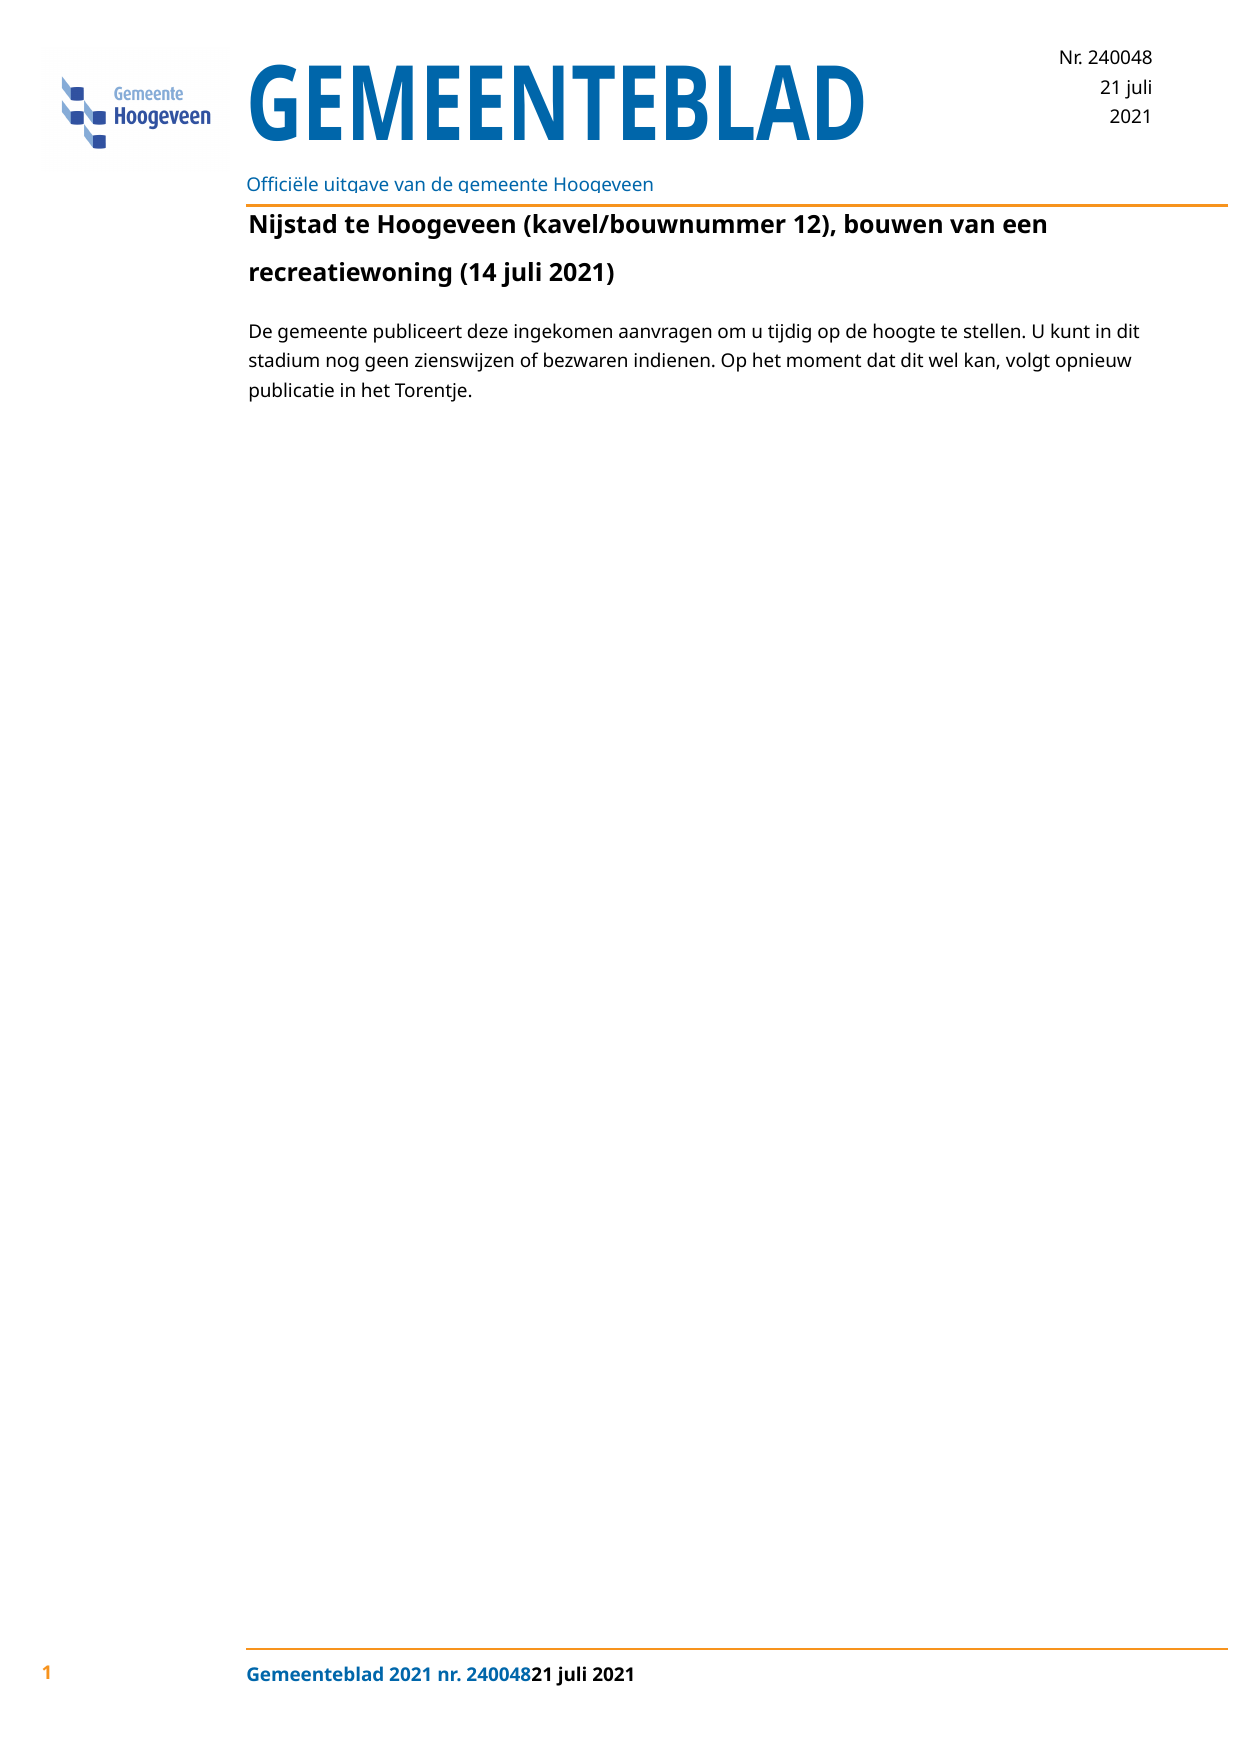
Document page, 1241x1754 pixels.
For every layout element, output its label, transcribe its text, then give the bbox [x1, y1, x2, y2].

text De gemeente publiceert deze ingekomen aanvragen om u tijdig op de hoogte te stellen. U kunt in dit stadium nog geen zienswijzen of bezwaren indienen. Op het moment dat dit wel kan, volgt opnieuw publicatie in het Torentje. [248, 318, 1152, 403]
text Nijstad te Hoogeveen (kavel/bouwnummer 12), bouwen van een recreatiewoning (14 juli 2021) [248, 207, 1152, 288]
picture [41, 47, 231, 172]
